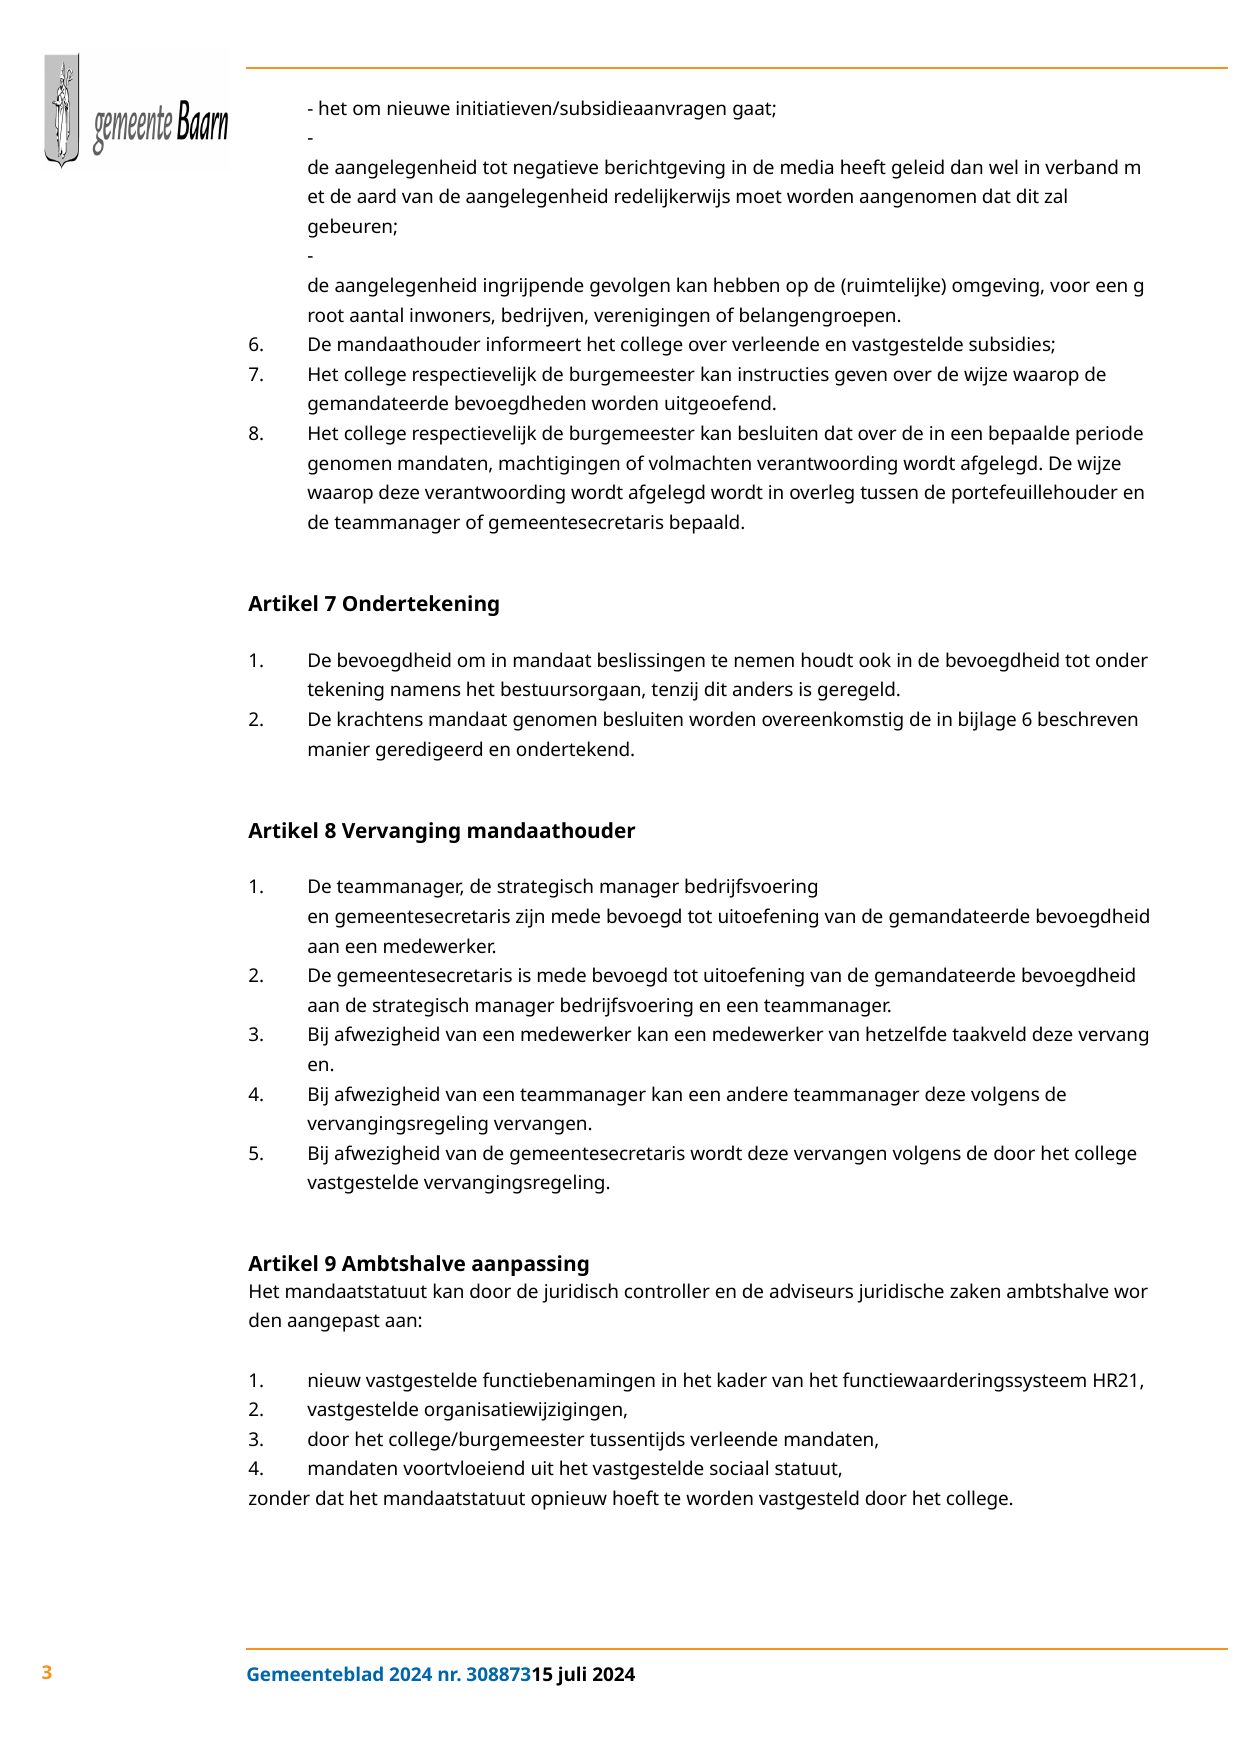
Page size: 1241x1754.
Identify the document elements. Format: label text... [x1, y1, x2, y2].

list Bij afwezigheid van een medewerker kan een medewerker van hetzelfde taakveld deze vervangen. [248, 1022, 1152, 1077]
picture [41, 47, 231, 172]
list De bevoegdheid om in mandaat beslissingen te nemen houdt ook in de bevoegdheid tot ondertekening namens het bestuursorgaan, tenzij dit anders is geregeld. [248, 647, 1152, 702]
list - het om nieuwe initiatieven/subsidieaanvragen gaat; [248, 95, 1152, 121]
text zonder dat het mandaatstatuut opnieuw hoeft te worden vastgesteld door het college. [248, 1485, 1152, 1511]
list nieuw vastgestelde functiebenamingen in het kader van het functiewaarderingssysteem HR21, [248, 1367, 1152, 1392]
list Bij afwezigheid van een teammanager kan een andere teammanager deze volgens de vervangingsregeling vervangen. [248, 1081, 1152, 1136]
text Het mandaatstatuut kan door de juridisch controller en de adviseurs juridische zaken ambtshalve worden aangepast aan: [248, 1278, 1152, 1333]
text Artikel 7 Ondertekening [248, 589, 1152, 617]
list vastgestelde organisatiewijzigingen, [248, 1396, 1152, 1422]
list mandaten voortvloeiend uit het vastgestelde sociaal statuut, [248, 1456, 1152, 1481]
list - de aangelegenheid ingrijpende gevolgen kan hebben op de (ruimtelijke) omgeving, voor een groot aantal inwoners, bedrijven, verenigingen of belangengroepen. [248, 243, 1152, 328]
list Bij afwezigheid van de gemeentesecretaris wordt deze vervangen volgens de door het college vastgestelde vervangingsregeling. [248, 1140, 1152, 1195]
list De gemeentesecretaris is mede bevoegd tot uitoefening van de gemandateerde bevoegdheid aan de strategisch manager bedrijfsvoering en een teammanager. [248, 962, 1152, 1018]
list door het college/burgemeester tussentijds verleende mandaten, [248, 1426, 1152, 1452]
list De teammanager, de strategisch manager bedrijfsvoering en gemeentesecretaris zijn mede bevoegd tot uitoefening van de gemandateerde bevoegdheid aan een medewerker. [248, 874, 1152, 959]
list De mandaathouder informeert het college over verleende en vastgestelde subsidies; [248, 331, 1152, 357]
list - de aangelegenheid tot negatieve berichtgeving in de media heeft geleid dan wel in verband met de aard van de aangelegenheid redelijkerwijs moet worden aangenomen dat dit zal gebeuren; [248, 124, 1152, 239]
list De krachtens mandaat genomen besluiten worden overeenkomstig de in bijlage 6 beschreven manier geredigeerd en ondertekend. [248, 706, 1152, 761]
text Artikel 8 Vervanging mandaathouder [248, 816, 1152, 844]
list Het college respectievelijk de burgemeester kan besluiten dat over de in een bepaalde periode genomen mandaten, machtigingen of volmachten verantwoording wordt afgelegd. De wijze waarop deze verantwoording wordt afgelegd wordt in overleg tussen de portefeuillehouder en de teammanager of gemeentesecretaris bepaald. [248, 420, 1152, 535]
text Artikel 9 Ambtshalve aanpassing [248, 1249, 1152, 1278]
list Het college respectievelijk de burgemeester kan instructies geven over de wijze waarop de gemandateerde bevoegdheden worden uitgeoefend. [248, 361, 1152, 416]
